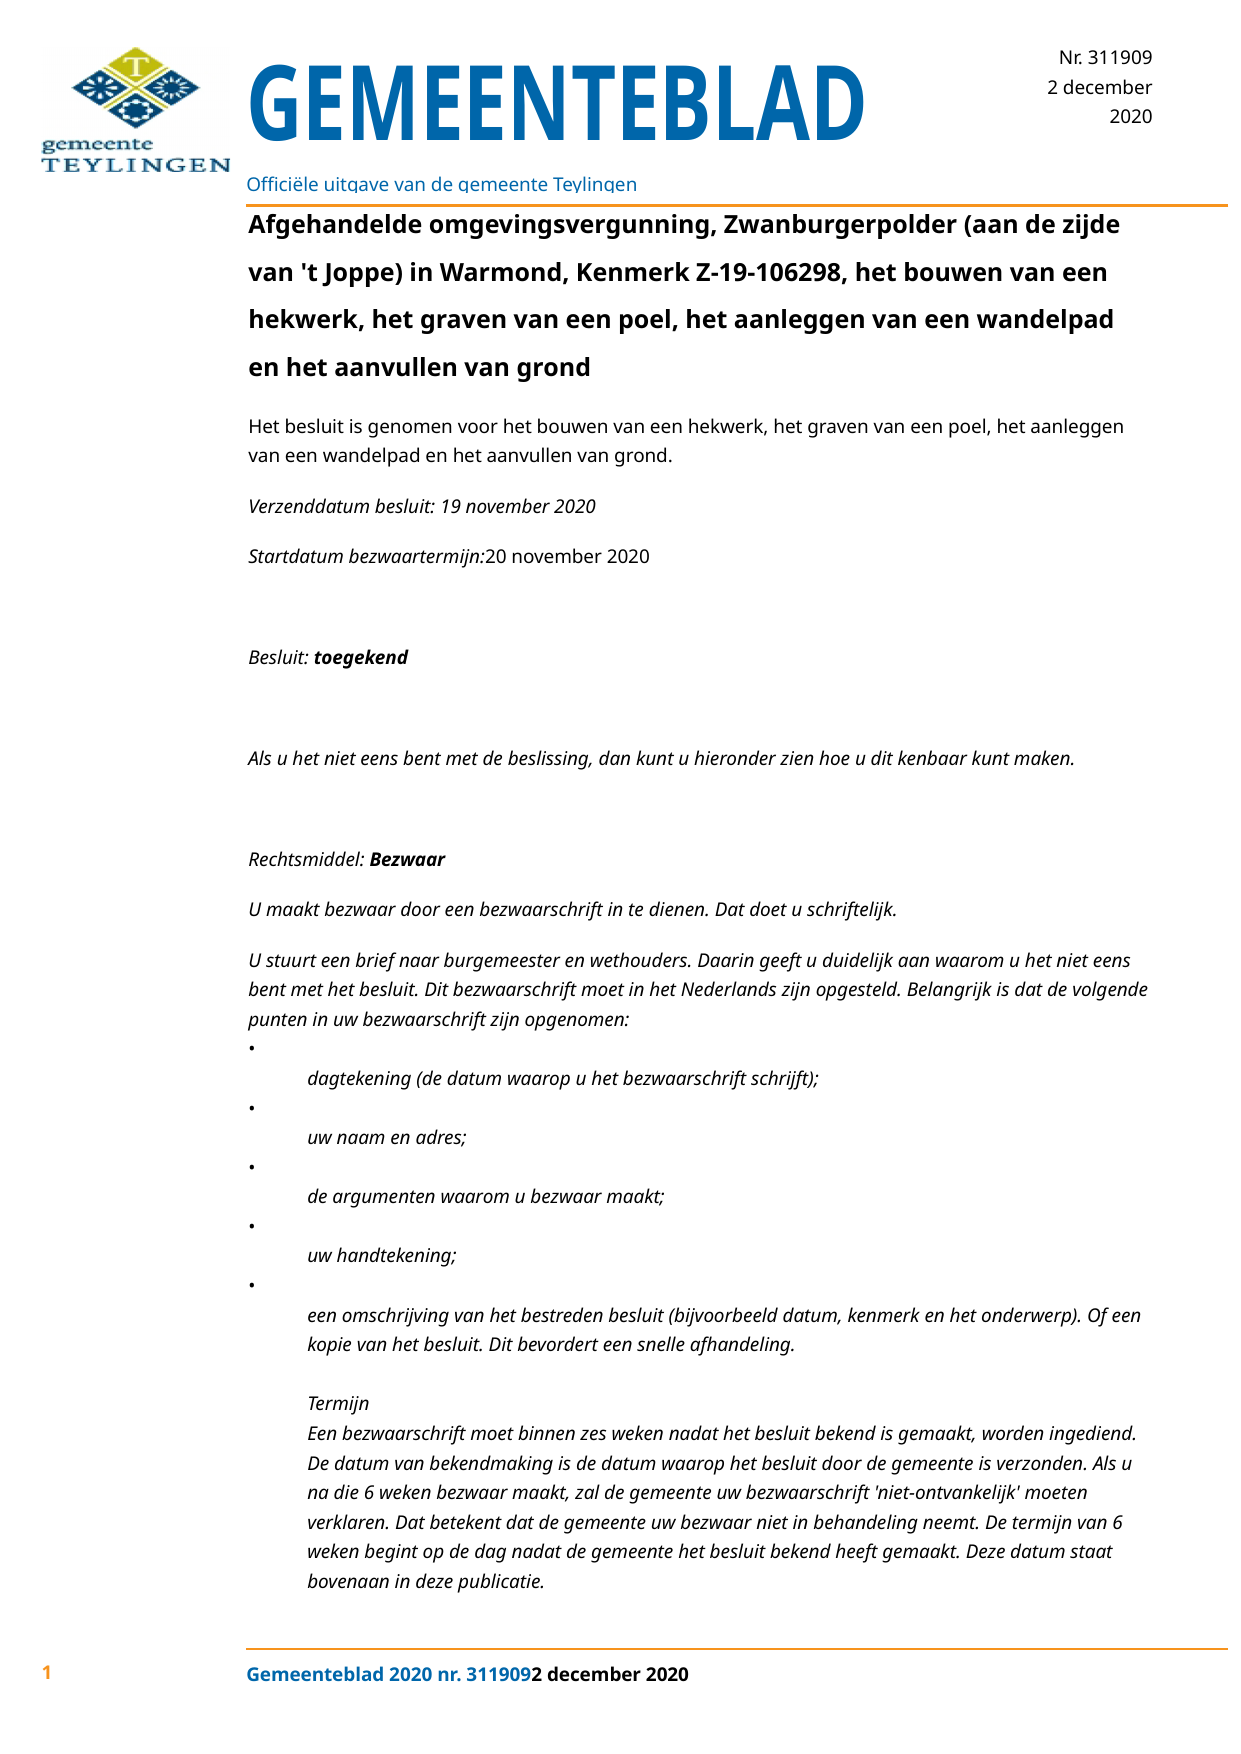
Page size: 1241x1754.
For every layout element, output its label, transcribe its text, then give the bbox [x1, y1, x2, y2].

list een omschrijving van het bestreden besluit (bijvoorbeeld datum, kenmerk en het onderwerp). Of een kopie van het besluit. Dit bevordert een snelle afhandeling. [248, 1302, 1152, 1357]
list Een bezwaarschrift moet binnen zes weken nadat het besluit bekend is gemaakt, worden ingediend. De datum van bekendmaking is de datum waarop het besluit door de gemeente is verzonden. Als u na die 6 weken bezwaar maakt, zal de gemeente uw bezwaarschrift 'niet-ontvankelijk' moeten verklaren. Dat betekent dat de gemeente uw bezwaar niet in behandeling neemt. De termijn van 6 weken begint op de dag nadat de gemeente het besluit bekend heeft gemaakt. Deze datum staat bovenaan in deze publicatie. [248, 1420, 1152, 1594]
text Het besluit is genomen voor het bouwen van een hekwerk, het graven van een poel, het aanleggen van een wandelpad en het aanvullen van grond. [248, 413, 1152, 468]
text Rechtsmiddel: Bezwaar [248, 846, 1152, 872]
text U maakt bezwaar door een bezwaarschrift in te dienen. Dat doet u schriftelijk. [248, 896, 1152, 922]
picture [41, 47, 231, 172]
text U stuurt een brief naar burgemeester en wethouders. Daarin geeft u duidelijk aan waarom u het niet eens bent met het besluit. Dit bezwaarschrift moet in het Nederlands zijn opgesteld. Belangrijk is dat de volgende punten in uw bezwaarschrift zijn opgenomen: [248, 947, 1152, 1032]
text Besluit: toegekend [248, 644, 1152, 670]
list uw naam en adres; [248, 1124, 1152, 1150]
list uw handtekening; [248, 1243, 1152, 1268]
list de argumenten waarom u bezwaar maakt; [248, 1183, 1152, 1209]
text Startdatum bezwaartermijn:20 november 2020 [248, 543, 1152, 569]
text Verzenddatum besluit: 19 november 2020 [248, 493, 1152, 519]
list dagtekening (de datum waarop u het bezwaarschrift schrijft); [248, 1065, 1152, 1091]
list Termijn [248, 1391, 1152, 1416]
text Als u het niet eens bent met de beslissing, dan kunt u hieronder zien hoe u dit kenbaar kunt maken. [248, 745, 1152, 771]
text Afgehandelde omgevingsvergunning, Zwanburgerpolder (aan de zijde van 't Joppe) in Warmond, Kenmerk Z-19-106298, het bouwen van een hekwerk, het graven van een poel, het aanleggen van een wandelpad en het aanvullen van grond [248, 207, 1152, 384]
